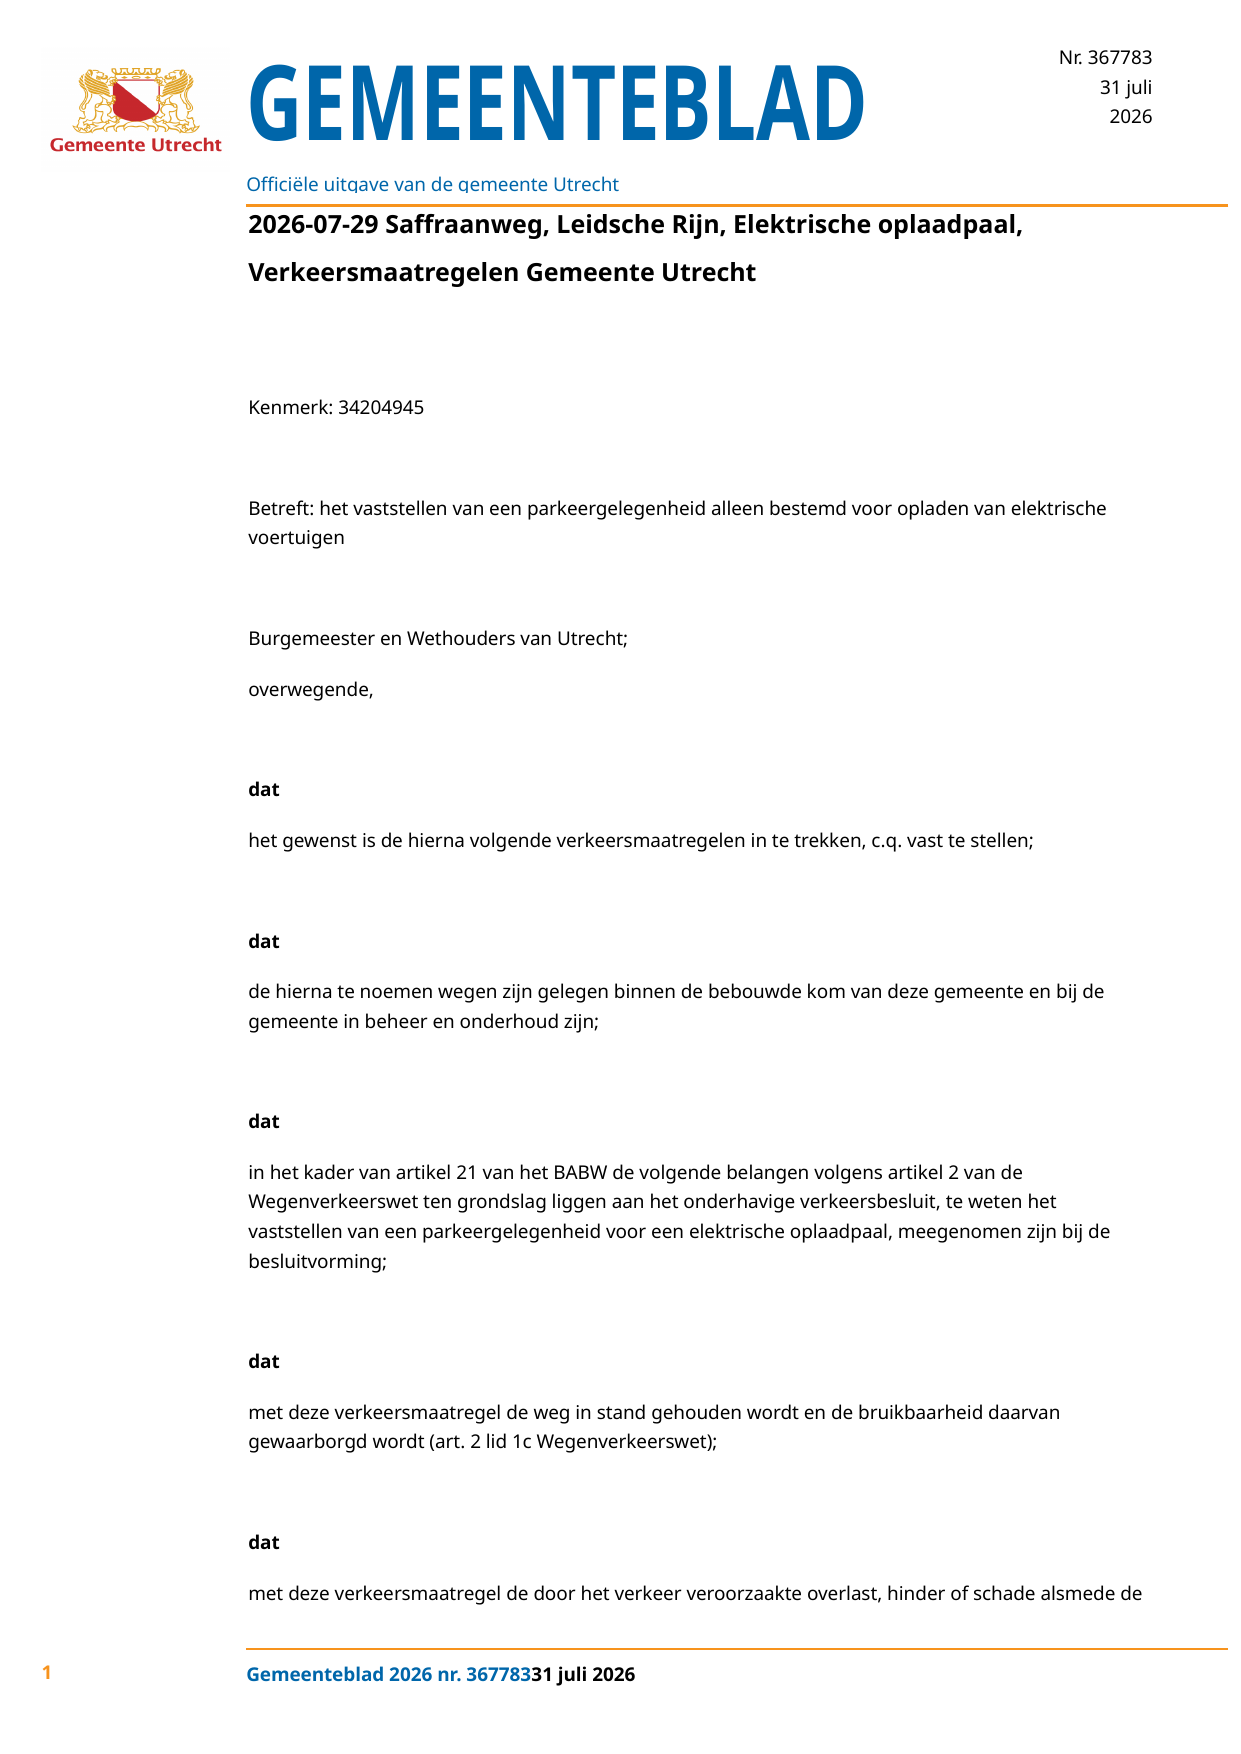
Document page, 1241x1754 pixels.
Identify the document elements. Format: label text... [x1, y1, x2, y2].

text Burgemeester en Wethouders van Utrecht; [248, 625, 1152, 651]
text dat [248, 777, 1152, 802]
text Betreft: het vaststellen van een parkeergelegenheid alleen bestemd voor opladen van elektrische voertuigen [248, 495, 1152, 550]
text overwegende, [248, 676, 1152, 701]
text dat [248, 1529, 1152, 1555]
text dat [248, 928, 1152, 953]
text het gewenst is de hierna volgende verkeersmaatregelen in te trekken, c.q. vast te stellen; [248, 827, 1152, 853]
text met deze verkeersmaatregel de door het verkeer veroorzaakte overlast, hinder of schade alsmede de [248, 1580, 1152, 1606]
picture [41, 47, 231, 172]
text de hierna te noemen wegen zijn gelegen binnen de bebouwde kom van deze gemeente en bij de gemeente in beheer en onderhoud zijn; [248, 978, 1152, 1033]
text in het kader van artikel 21 van het BABW de volgende belangen volgens artikel 2 van de Wegenverkeerswet ten grondslag liggen aan het onderhavige verkeersbesluit, te weten het vaststellen van een parkeergelegenheid voor een elektrische oplaadpaal, meegenomen zijn bij de besluitvorming; [248, 1159, 1152, 1273]
text 2026-07-29 Saffraanweg, Leidsche Rijn, Elektrische oplaadpaal, Verkeersmaatregelen Gemeente Utrecht [248, 207, 1152, 288]
text dat [248, 1349, 1152, 1374]
text dat [248, 1109, 1152, 1134]
text met deze verkeersmaatregel de weg in stand gehouden wordt en de bruikbaarheid daarvan gewaarborgd wordt (art. 2 lid 1c Wegenverkeerswet); [248, 1399, 1152, 1454]
text Kenmerk: 34204945 [248, 394, 1152, 420]
